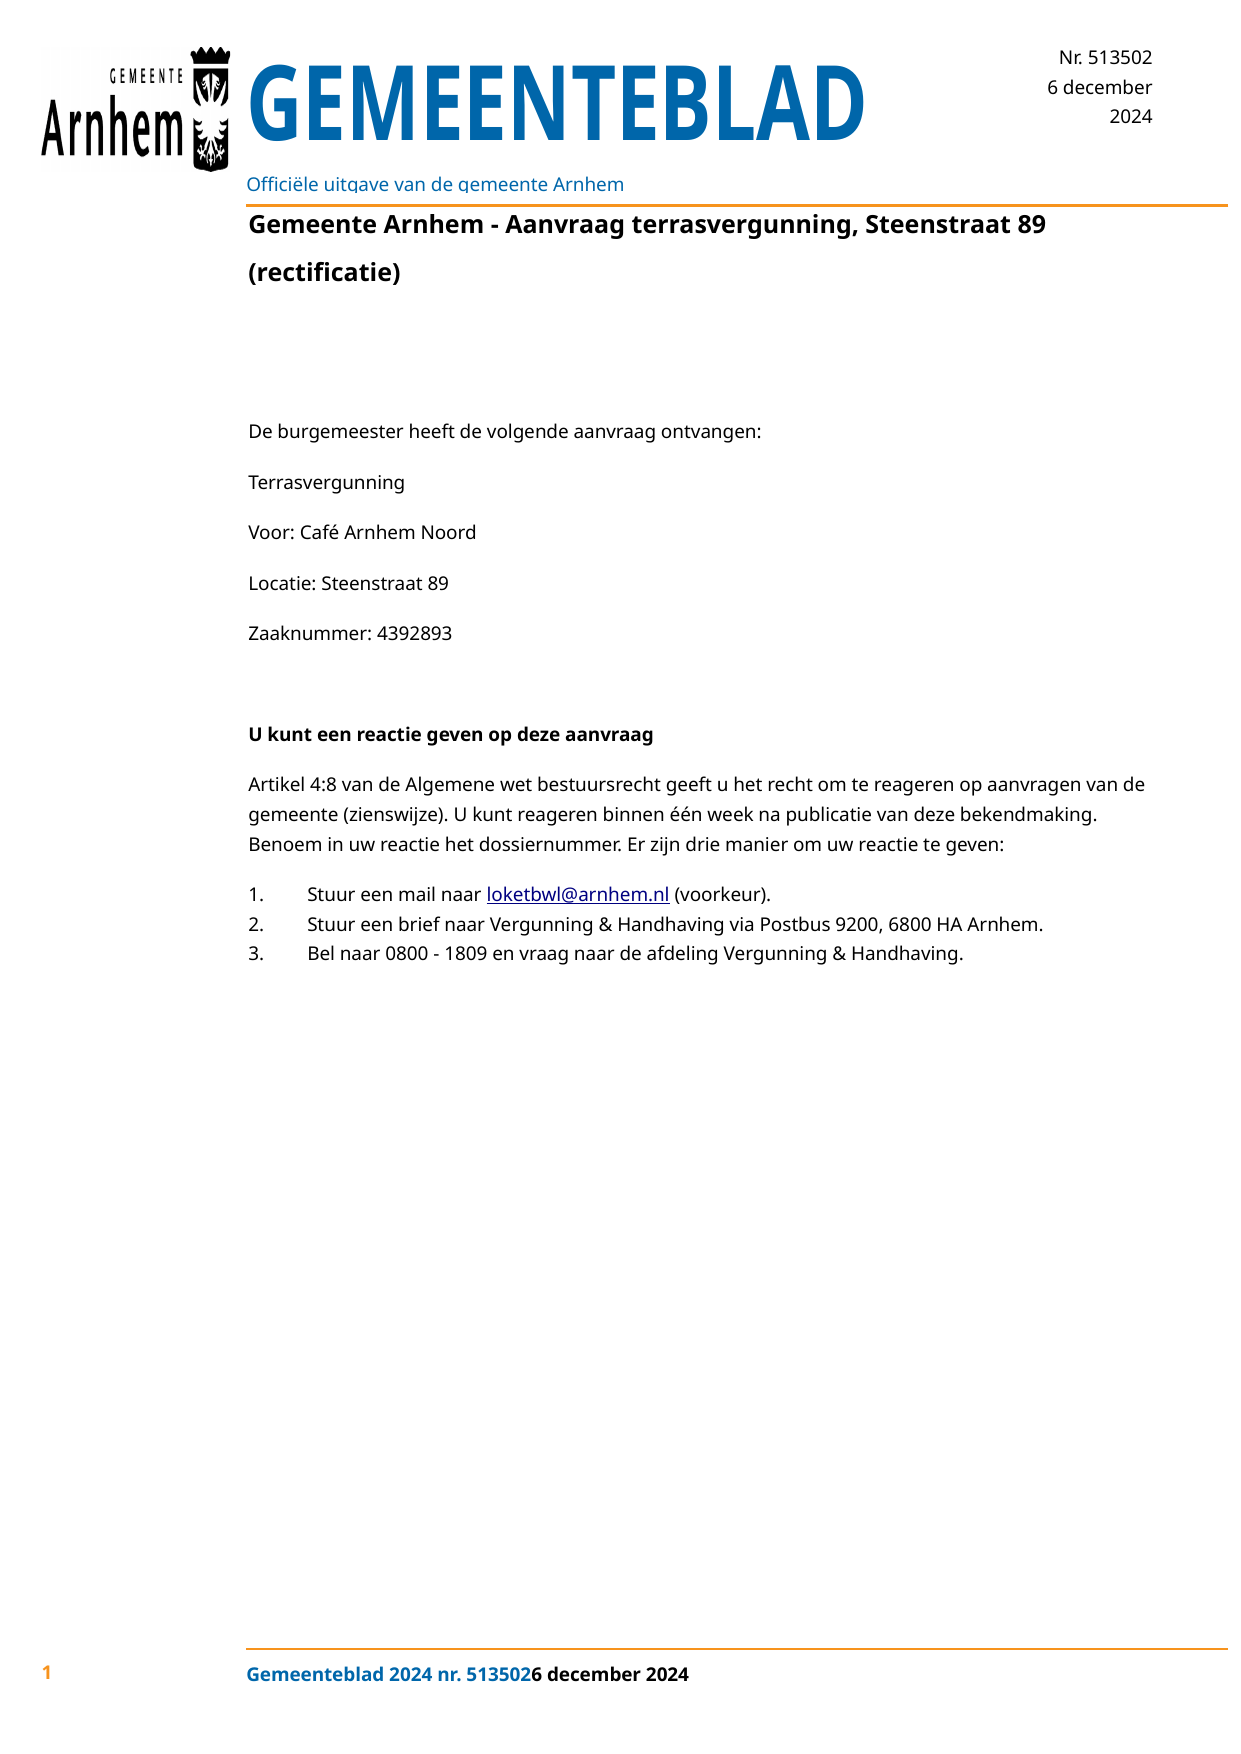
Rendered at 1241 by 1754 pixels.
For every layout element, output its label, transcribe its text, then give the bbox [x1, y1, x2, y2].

text Gemeente Arnhem - Aanvraag terrasvergunning, Steenstraat 89 (rectificatie) [248, 207, 1152, 288]
text Zaaknummer: 4392893 [248, 620, 1152, 646]
list Stuur een brief naar Vergunning & Handhaving via Postbus 9200, 6800 HA Arnhem. [248, 911, 1152, 937]
text Artikel 4:8 van de Algemene wet bestuursrecht geeft u het recht om te reageren op aanvragen van de gemeente (zienswijze). U kunt reageren binnen één week na publicatie van deze bekendmaking. Benoem in uw reactie het dossiernummer. Er zijn drie manier om uw reactie te geven: [248, 772, 1152, 857]
text Voor: Café Arnhem Noord [248, 519, 1152, 545]
list Stuur een mail naar loketbwl@arnhem.nl (voorkeur). [248, 881, 1152, 907]
picture [41, 47, 231, 172]
text Terrasvergunning [248, 469, 1152, 495]
text Locatie: Steenstraat 89 [248, 570, 1152, 596]
text De burgemeester heeft de volgende aanvraag ontvangen: [248, 419, 1152, 444]
text U kunt een reactie geven op deze aanvraag [248, 721, 1152, 747]
list Bel naar 0800 - 1809 en vraag naar de afdeling Vergunning & Handhaving. [248, 940, 1152, 966]
